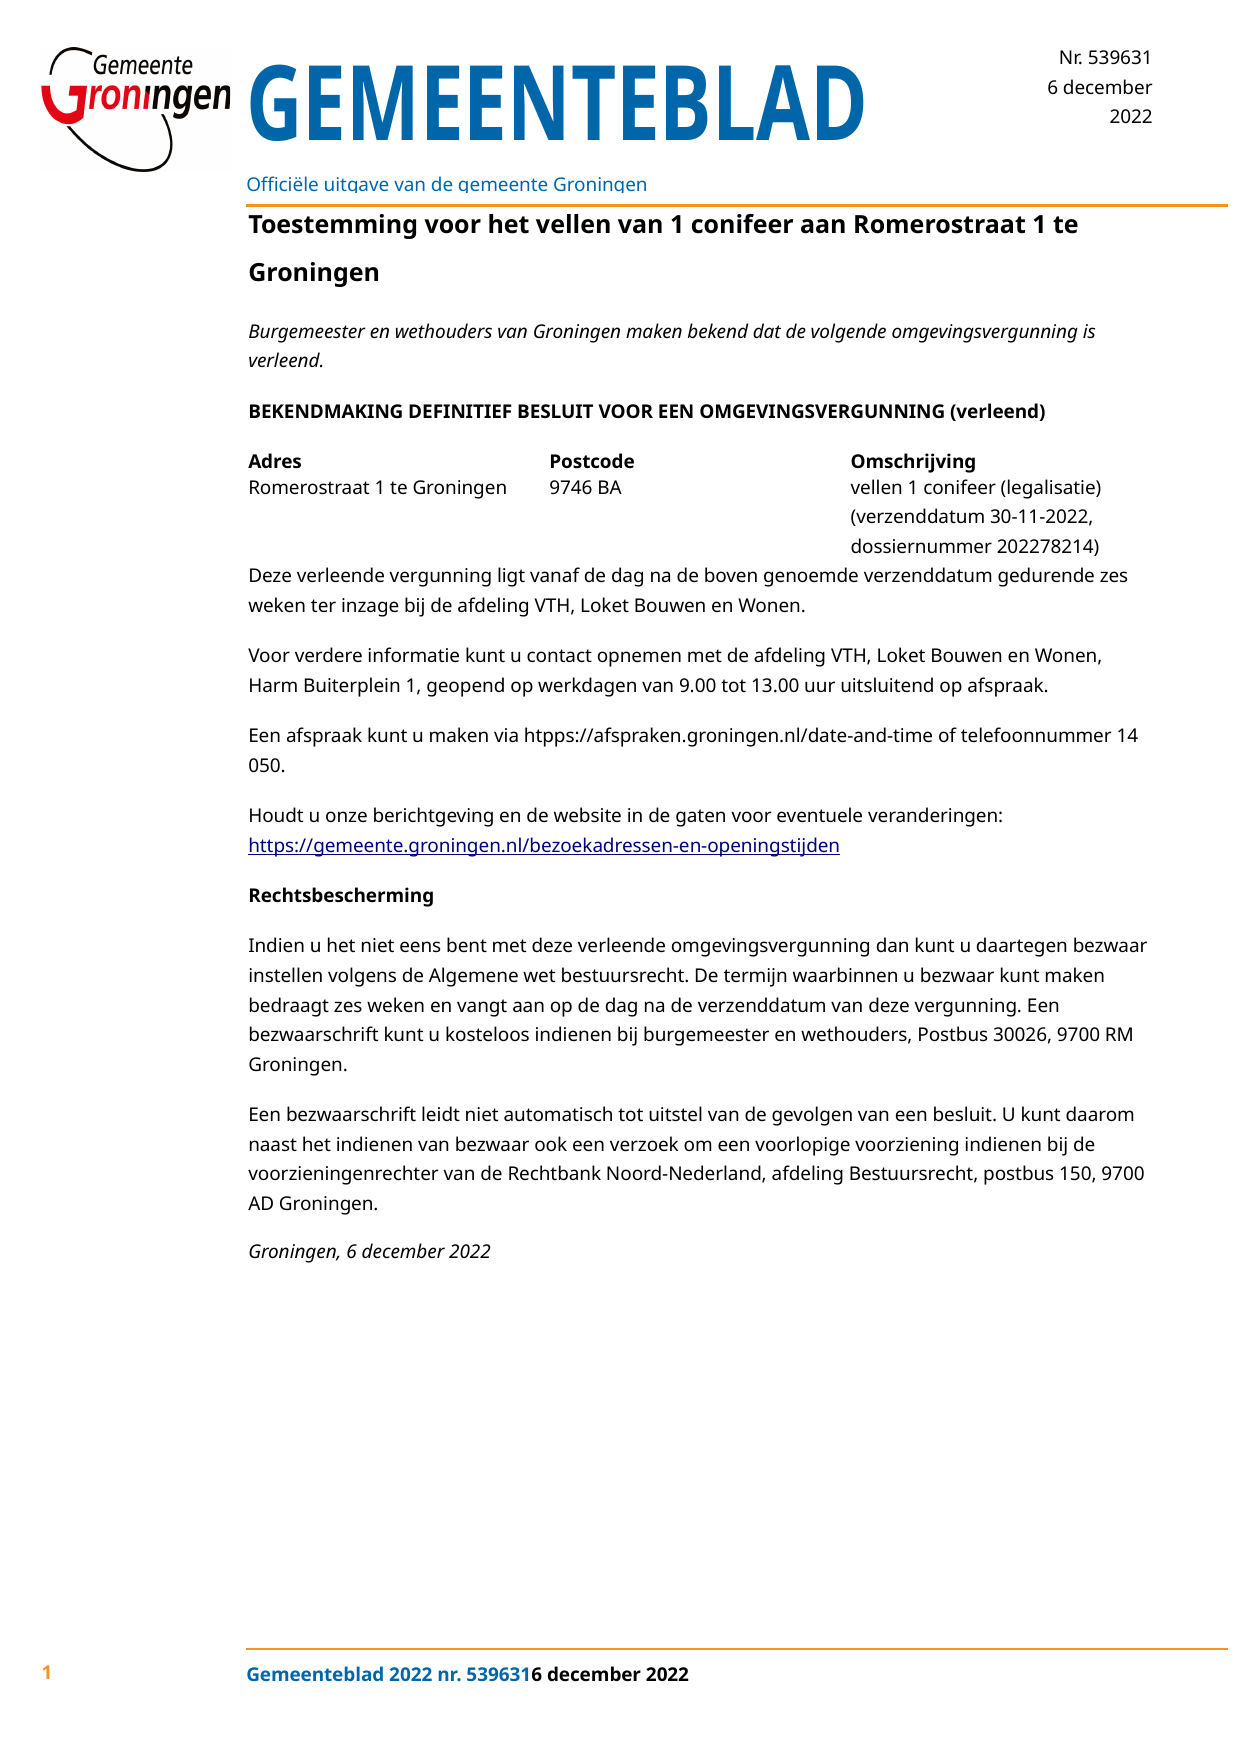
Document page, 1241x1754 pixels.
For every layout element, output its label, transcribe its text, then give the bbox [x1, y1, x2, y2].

text Een bezwaarschrift leidt niet automatisch tot uitstel van de gevolgen van een besluit. U kunt daarom naast het indienen van bezwaar ook een verzoek om een voorlopige voorziening indienen bij de voorzieningenrechter van de Rechtbank Noord-Nederland, afdeling Bestuursrecht, postbus 150, 9700 AD Groningen. [248, 1101, 1152, 1216]
text Rechtsbescherming [248, 882, 1152, 908]
text Indien u het niet eens bent met deze verleende omgevingsvergunning dan kunt u daartegen bezwaar instellen volgens de Algemene wet bestuursrecht. De termijn waarbinnen u bezwaar kunt maken bedraagt zes weken en vangt aan op de dag na de verzenddatum van deze vergunning. Een bezwaarschrift kunt u kosteloos indienen bij burgemeester en wethouders, Postbus 30026, 9700 RM Groningen. [248, 933, 1152, 1077]
table_cell vellen 1 conifeer (legalisatie) (verzenddatum 30-11-2022, dossiernummer 202278214) [850, 474, 1152, 559]
text Deze verleende vergunning ligt vanaf de dag na de boven genoemde verzenddatum gedurende zes weken ter inzage bij de afdeling VTH, Loket Bouwen en Wonen. [248, 562, 1152, 618]
table_cell 9746 BA [549, 474, 850, 559]
text BEKENDMAKING DEFINITIEF BESLUIT VOOR EEN OMGEVINGSVERGUNNING (verleend) [248, 398, 1152, 424]
text Voor verdere informatie kunt u contact opnemen met de afdeling VTH, Loket Bouwen en Wonen, Harm Buiterplein 1, geopend op werkdagen van 9.00 tot 13.00 uur uitsluitend op afspraak. [248, 642, 1152, 698]
text Houdt u onze berichtgeving en de website in de gaten voor eventuele veranderingen: https://gemeente.groningen.nl/bezoekadressen-en-openingstijden [248, 802, 1152, 858]
text Groningen, 6 december 2022 [248, 1238, 1152, 1264]
picture [41, 47, 231, 172]
text Burgemeester en wethouders van Groningen maken bekend dat de volgende omgevingsvergunning is verleend. [248, 318, 1152, 373]
table_header Postcode [549, 449, 850, 474]
table_cell Romerostraat 1 te Groningen [248, 474, 549, 559]
table_header Adres [248, 449, 549, 474]
text Toestemming voor het vellen van 1 conifeer aan Romerostraat 1 te Groningen [248, 207, 1152, 288]
table_header Omschrijving [850, 449, 1152, 474]
text Een afspraak kunt u maken via htpps://afspraken.groningen.nl/date-and-time of telefoonnummer 14 050. [248, 722, 1152, 778]
